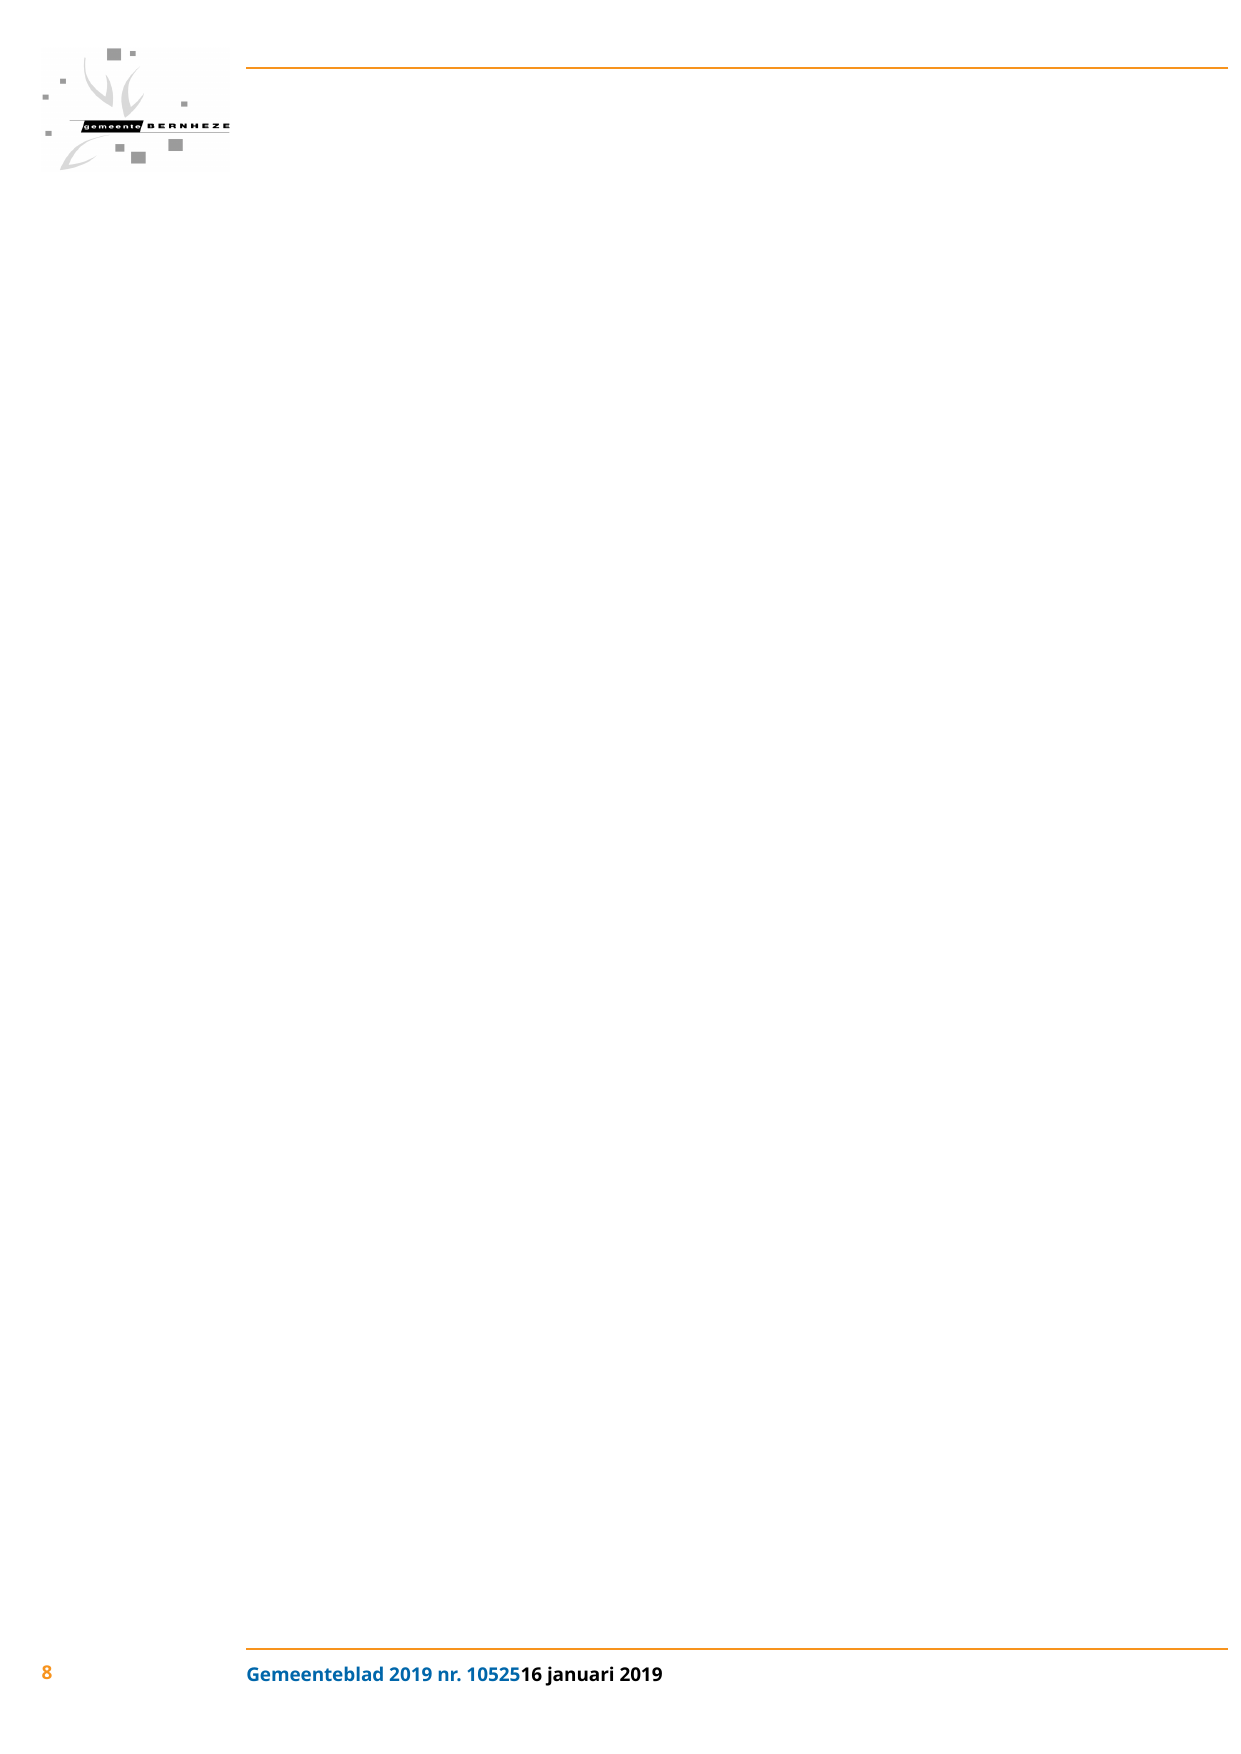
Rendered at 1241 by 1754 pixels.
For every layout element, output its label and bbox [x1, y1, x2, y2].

picture [41, 47, 231, 172]
